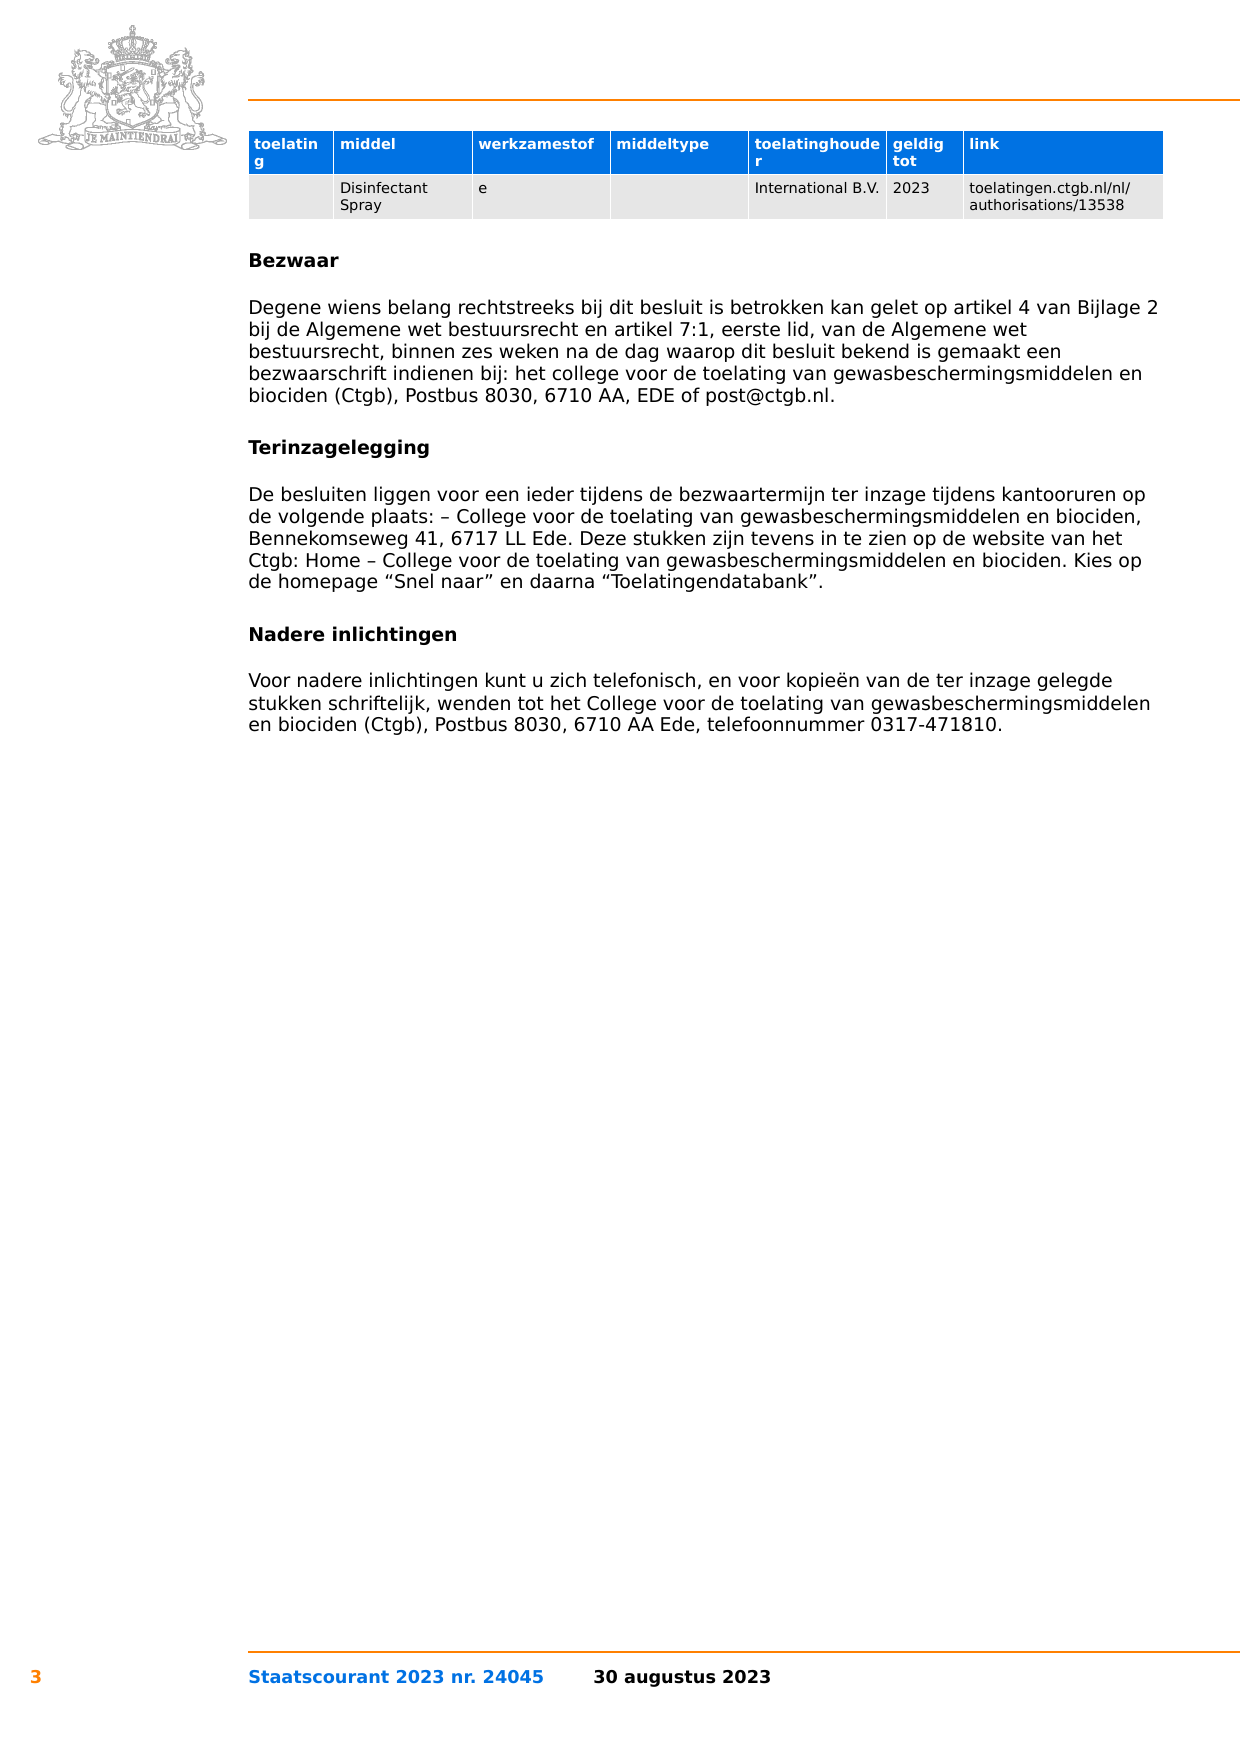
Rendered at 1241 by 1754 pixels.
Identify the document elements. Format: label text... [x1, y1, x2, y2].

text Degene wiens belang rechtstreeks bij dit besluit is betrokken kan gelet op artikel 4 van Bijlage 2 bij de Algemene wet bestuursrecht en artikel 7:1, eerste lid, van de Algemene wet bestuursrecht, binnen zes weken na de dag waarop dit besluit bekend is gemaakt een bezwaarschrift indienen bij: het college voor de toelating van gewasbeschermingsmiddelen en biociden (Ctgb), Postbus 8030, 6710 AA, EDE of post@ctgb.nl. [248, 297, 1163, 407]
subtitle Nadere inlichtingen [248, 623, 1163, 645]
table_header middeltype [611, 131, 748, 174]
text Voor nadere inlichtingen kunt u zich telefonisch, en voor kopieën van de ter inzage gelegde stukken schriftelijk, wenden tot het College voor de toelating van gewasbeschermingsmiddelen en biociden (Ctgb), Postbus 8030, 6710 AA Ede, telefoonnummer 0317-471810. [248, 670, 1163, 736]
table_cell 2023 [887, 175, 963, 219]
table_cell Disinfectant Spray [334, 175, 472, 219]
text De besluiten liggen voor een ieder tijdens de bezwaartermijn ter inzage tijdens kantooruren op de volgende plaats: – College voor de toelating van gewasbeschermingsmiddelen en biociden, Bennekomseweg 41, 6717 LL Ede. Deze stukken zijn tevens in te zien op de website van het Ctgb: Home – College voor de toelating van gewasbeschermingsmiddelen en biociden. Kies op de homepage “Snel naar” en daarna “Toelatingendatabank”. [248, 483, 1163, 593]
table_header middel [334, 131, 472, 174]
table_header geldig tot [887, 131, 963, 174]
table_header toelating [249, 131, 333, 174]
table_header toelatinghouder [749, 131, 886, 174]
table_cell [611, 175, 748, 219]
picture [38, 25, 227, 150]
table_cell [249, 175, 333, 219]
table_header link [964, 131, 1163, 174]
table_cell International B.V. [749, 175, 886, 219]
table_cell toelatingen.ctgb.nl/nl/authorisations/13538 [964, 175, 1163, 219]
table_cell e [473, 175, 610, 219]
subtitle Terinzagelegging [248, 437, 1163, 458]
subtitle Bezwaar [248, 250, 1163, 272]
table_header werkzamestof [473, 131, 610, 174]
